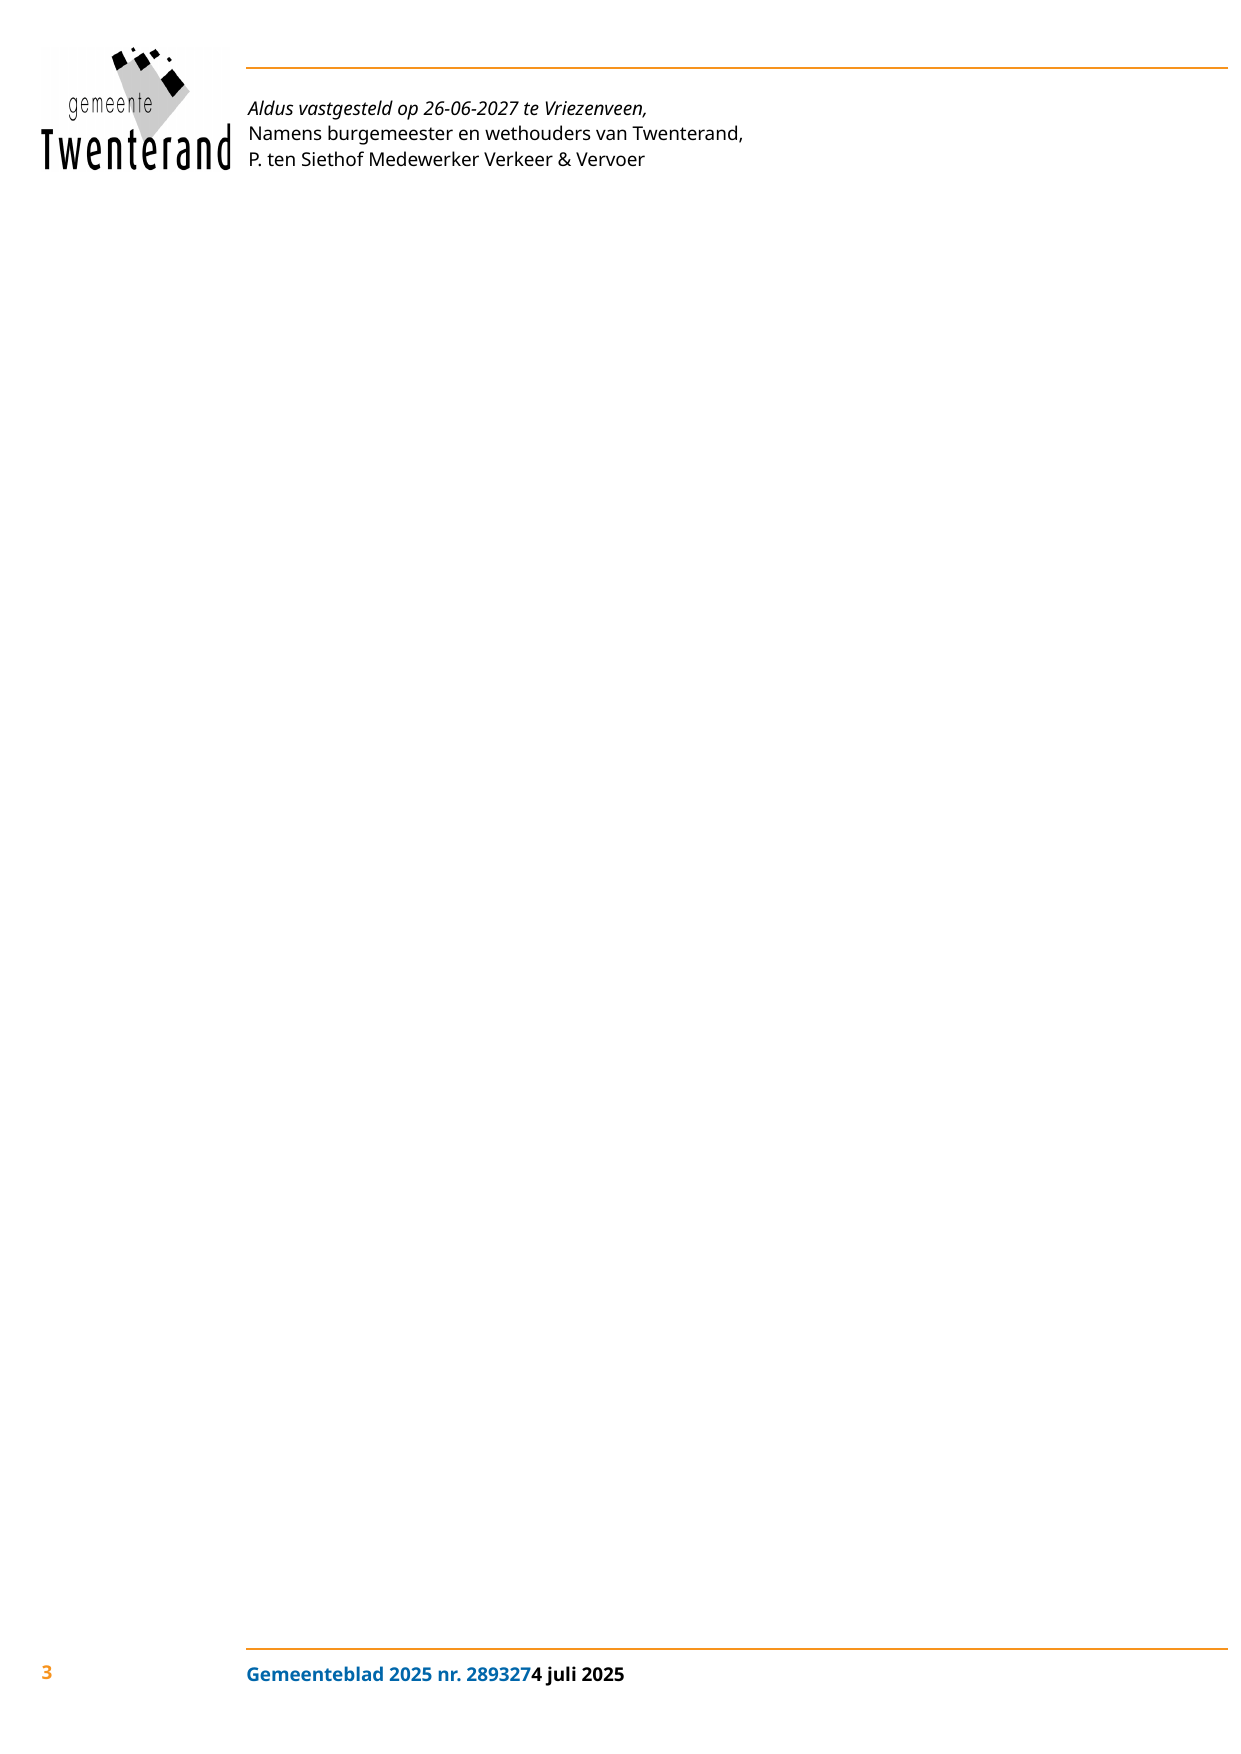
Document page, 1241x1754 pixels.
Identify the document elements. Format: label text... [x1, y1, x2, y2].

text Aldus vastgesteld op 26-06-2027 te Vriezenveen, [248, 95, 1152, 121]
text P. ten Siethof Medewerker Verkeer & Vervoer [248, 146, 1152, 172]
text Namens burgemeester en wethouders van Twenterand, [248, 121, 1152, 146]
picture [41, 47, 231, 172]
